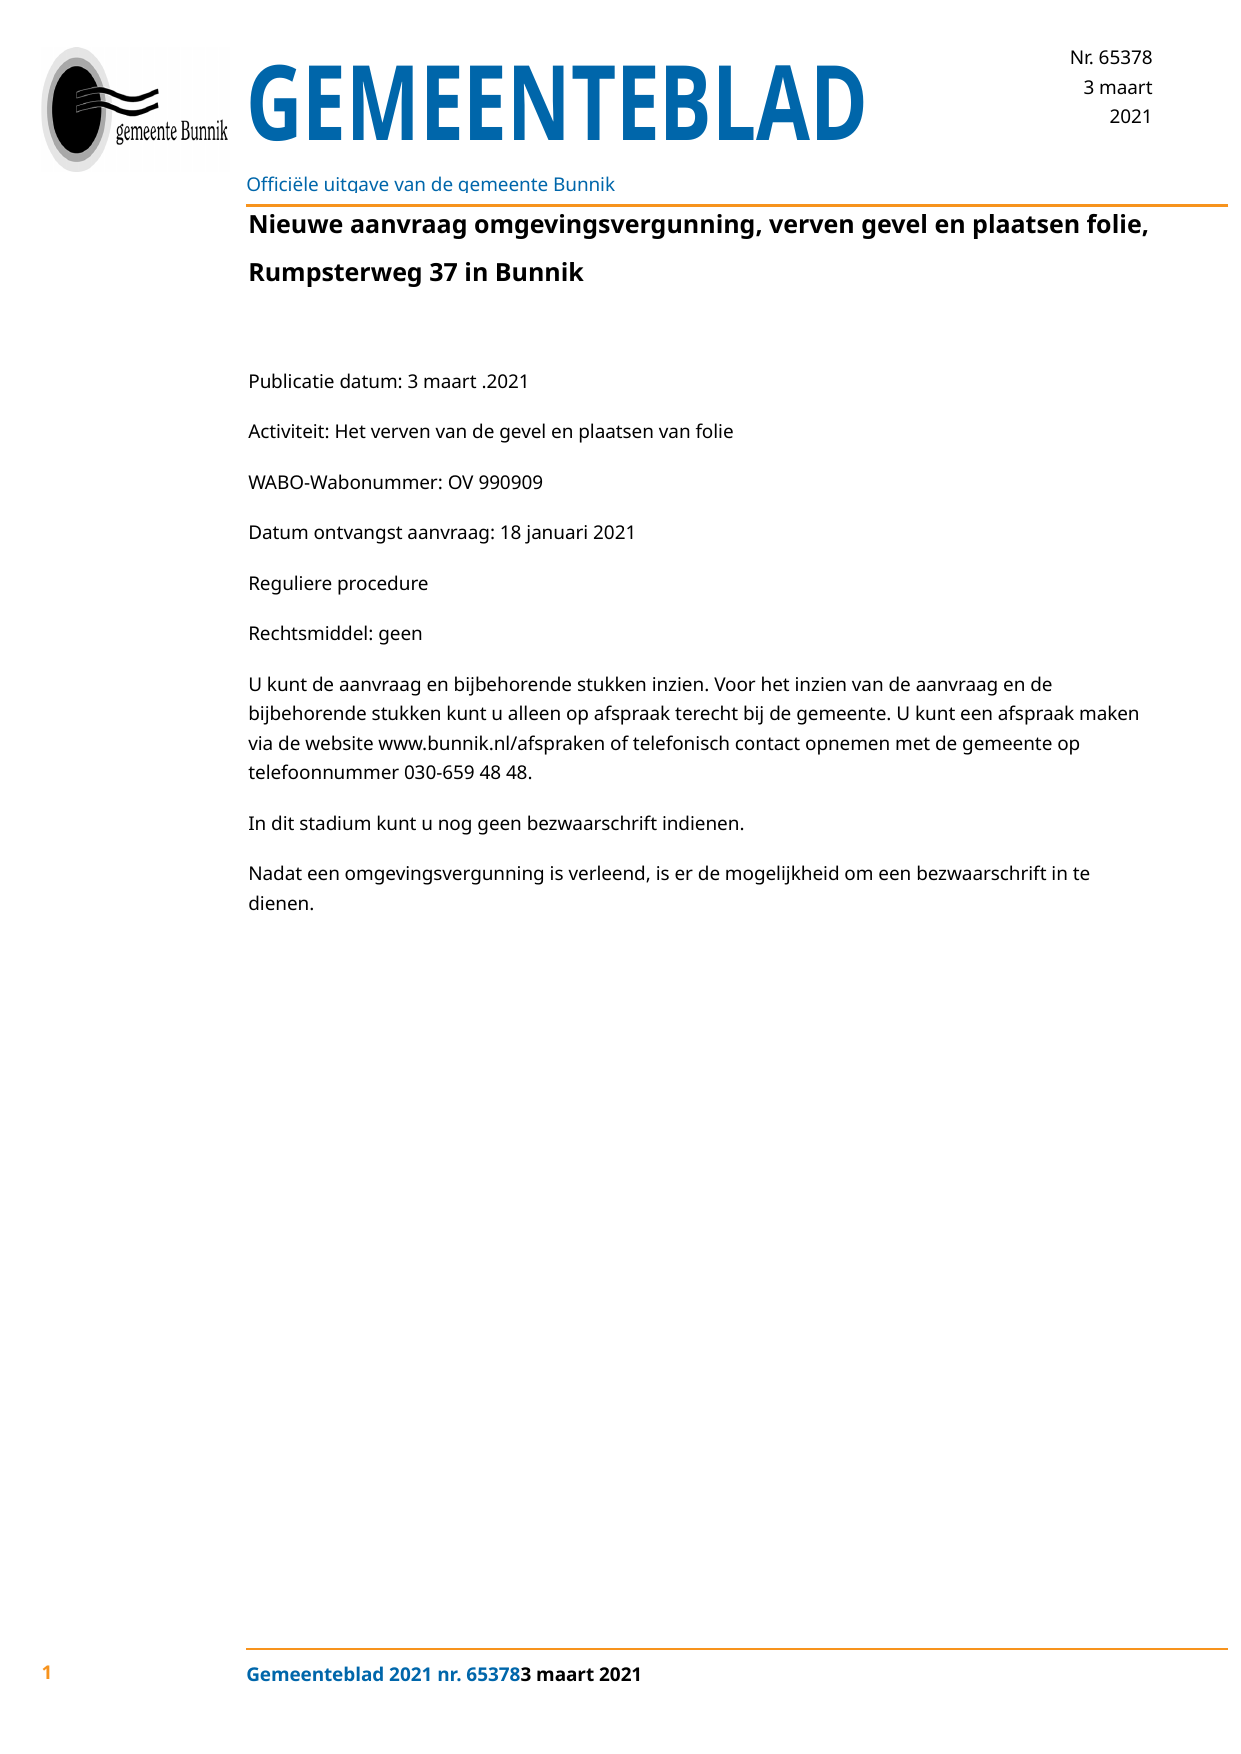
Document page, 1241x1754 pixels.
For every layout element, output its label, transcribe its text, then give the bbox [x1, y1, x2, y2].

text Activiteit: Het verven van de gevel en plaatsen van folie [248, 419, 1152, 444]
text Publicatie datum: 3 maart .2021 [248, 368, 1152, 394]
text In dit stadium kunt u nog geen bezwaarschrift indienen. [248, 810, 1152, 836]
text WABO-Wabonummer: OV 990909 [248, 469, 1152, 495]
text Nieuwe aanvraag omgevingsvergunning, verven gevel en plaatsen folie, Rumpsterweg 37 in Bunnik [248, 207, 1152, 288]
picture [41, 47, 231, 172]
text Rechtsmiddel: geen [248, 620, 1152, 646]
text U kunt de aanvraag en bijbehorende stukken inzien. Voor het inzien van de aanvraag en de bijbehorende stukken kunt u alleen op afspraak terecht bij de gemeente. U kunt een afspraak maken via de website www.bunnik.nl/afspraken of telefonisch contact opnemen met de gemeente op telefoonnummer 030-659 48 48. [248, 671, 1152, 785]
text Reguliere procedure [248, 570, 1152, 596]
text Nadat een omgevingsvergunning is verleend, is er de mogelijkheid om een bezwaarschrift in te dienen. [248, 860, 1152, 916]
text Datum ontvangst aanvraag: 18 januari 2021 [248, 519, 1152, 545]
